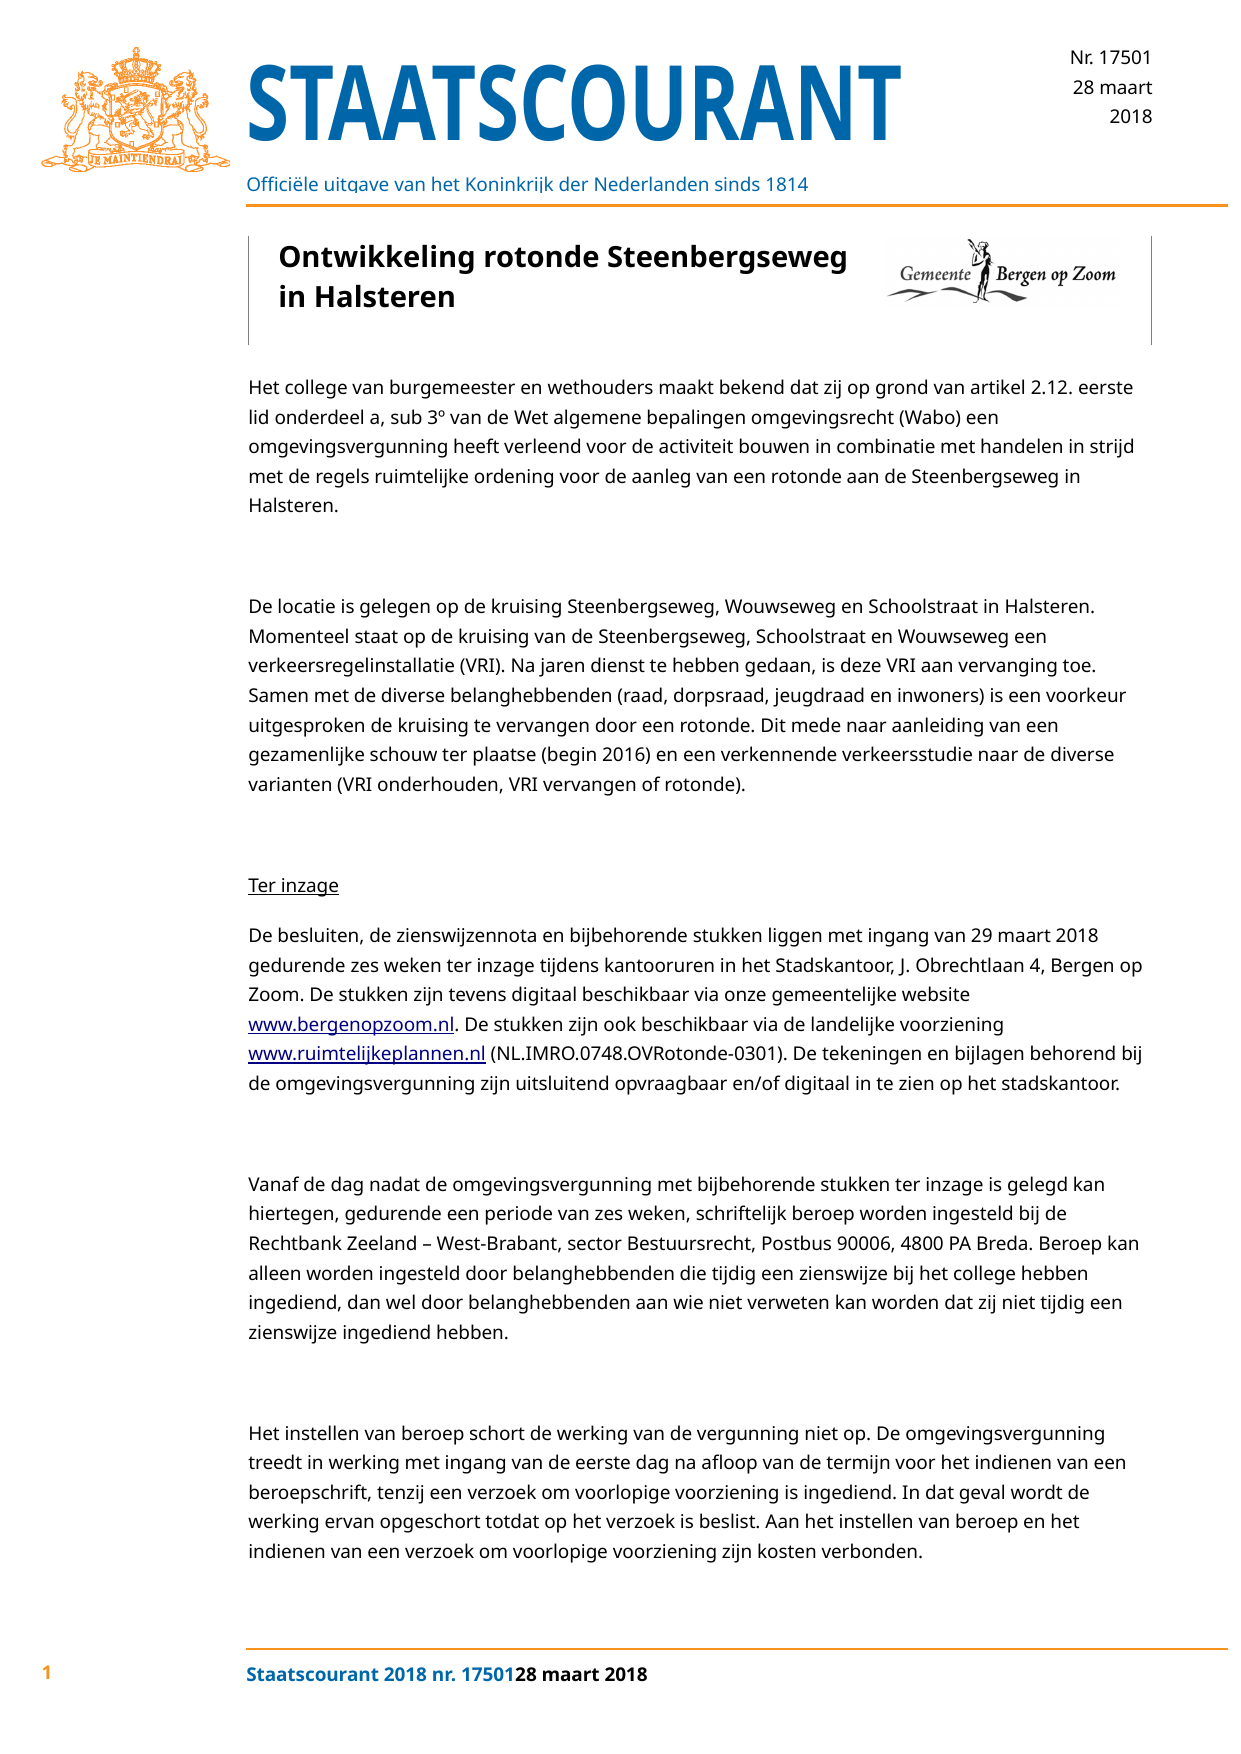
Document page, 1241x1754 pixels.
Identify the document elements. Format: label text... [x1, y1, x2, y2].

text Ter inzage [248, 872, 1152, 897]
picture [882, 236, 1119, 307]
text Het college van burgemeester en wethouders maakt bekend dat zij op grond van artikel 2.12. eerste lid onderdeel a, sub 3º van de Wet algemene bepalingen omgevingsrecht (Wabo) een omgevingsvergunning heeft verleend voor de activiteit bouwen in combinatie met handelen in strijd met de regels ruimtelijke ordening voor de aanleg van een rotonde aan de Steenbergseweg in Halsteren. [248, 374, 1152, 518]
table_header [850, 236, 1151, 345]
text De locatie is gelegen op de kruising Steenbergseweg, Wouwseweg en Schoolstraat in Halsteren. Momenteel staat op de kruising van de Steenbergseweg, Schoolstraat en Wouwseweg een verkeersregelinstallatie (VRI). Na jaren dienst te hebben gedaan, is deze VRI aan vervanging toe. Samen met de diverse belanghebbenden (raad, dorpsraad, jeugdraad en inwoners) is een voorkeur uitgesproken de kruising te vervangen door een rotonde. Dit mede naar aanleiding van een gezamenlijke schouw ter plaatse (begin 2016) en een verkennende verkeersstudie naar de diverse varianten (VRI onderhouden, VRI vervangen of rotonde). [248, 593, 1152, 797]
table_header Ontwikkeling rotonde Steenbergseweg in Halsteren [249, 236, 850, 345]
text De besluiten, de zienswijzennota en bijbehorende stukken liggen met ingang van 29 maart 2018 gedurende zes weken ter inzage tijdens kantooruren in het Stadskantoor, J. Obrechtlaan 4, Bergen op Zoom. De stukken zijn tevens digitaal beschikbaar via onze gemeentelijke website www.bergenopzoom.nl. De stukken zijn ook beschikbaar via de landelijke voorziening www.ruimtelijkeplannen.nl (NL.IMRO.0748.OVRotonde-0301). De tekeningen en bijlagen behorend bij de omgevingsvergunning zijn uitsluitend opvraagbaar en/of digitaal in te zien op het stadskantoor. [248, 922, 1152, 1096]
text Vanaf de dag nadat de omgevingsvergunning met bijbehorende stukken ter inzage is gelegd kan hiertegen, gedurende een periode van zes weken, schriftelijk beroep worden ingesteld bij de Rechtbank Zeeland – West-Brabant, sector Bestuursrecht, Postbus 90006, 4800 PA Breda. Beroep kan alleen worden ingesteld door belanghebbenden die tijdig een zienswijze bij het college hebben ingediend, dan wel door belanghebbenden aan wie niet verweten kan worden dat zij niet tijdig een zienswijze ingediend hebben. [248, 1171, 1152, 1344]
text Het instellen van beroep schort de werking van de vergunning niet op. De omgevingsvergunning treedt in werking met ingang van de eerste dag na afloop van de termijn voor het indienen van een beroepschrift, tenzij een verzoek om voorlopige voorziening is ingediend. In dat geval wordt de werking ervan opgeschort totdat op het verzoek is beslist. Aan het instellen van beroep en het indienen van een verzoek om voorlopige voorziening zijn kosten verbonden. [248, 1420, 1152, 1564]
picture [41, 47, 231, 172]
